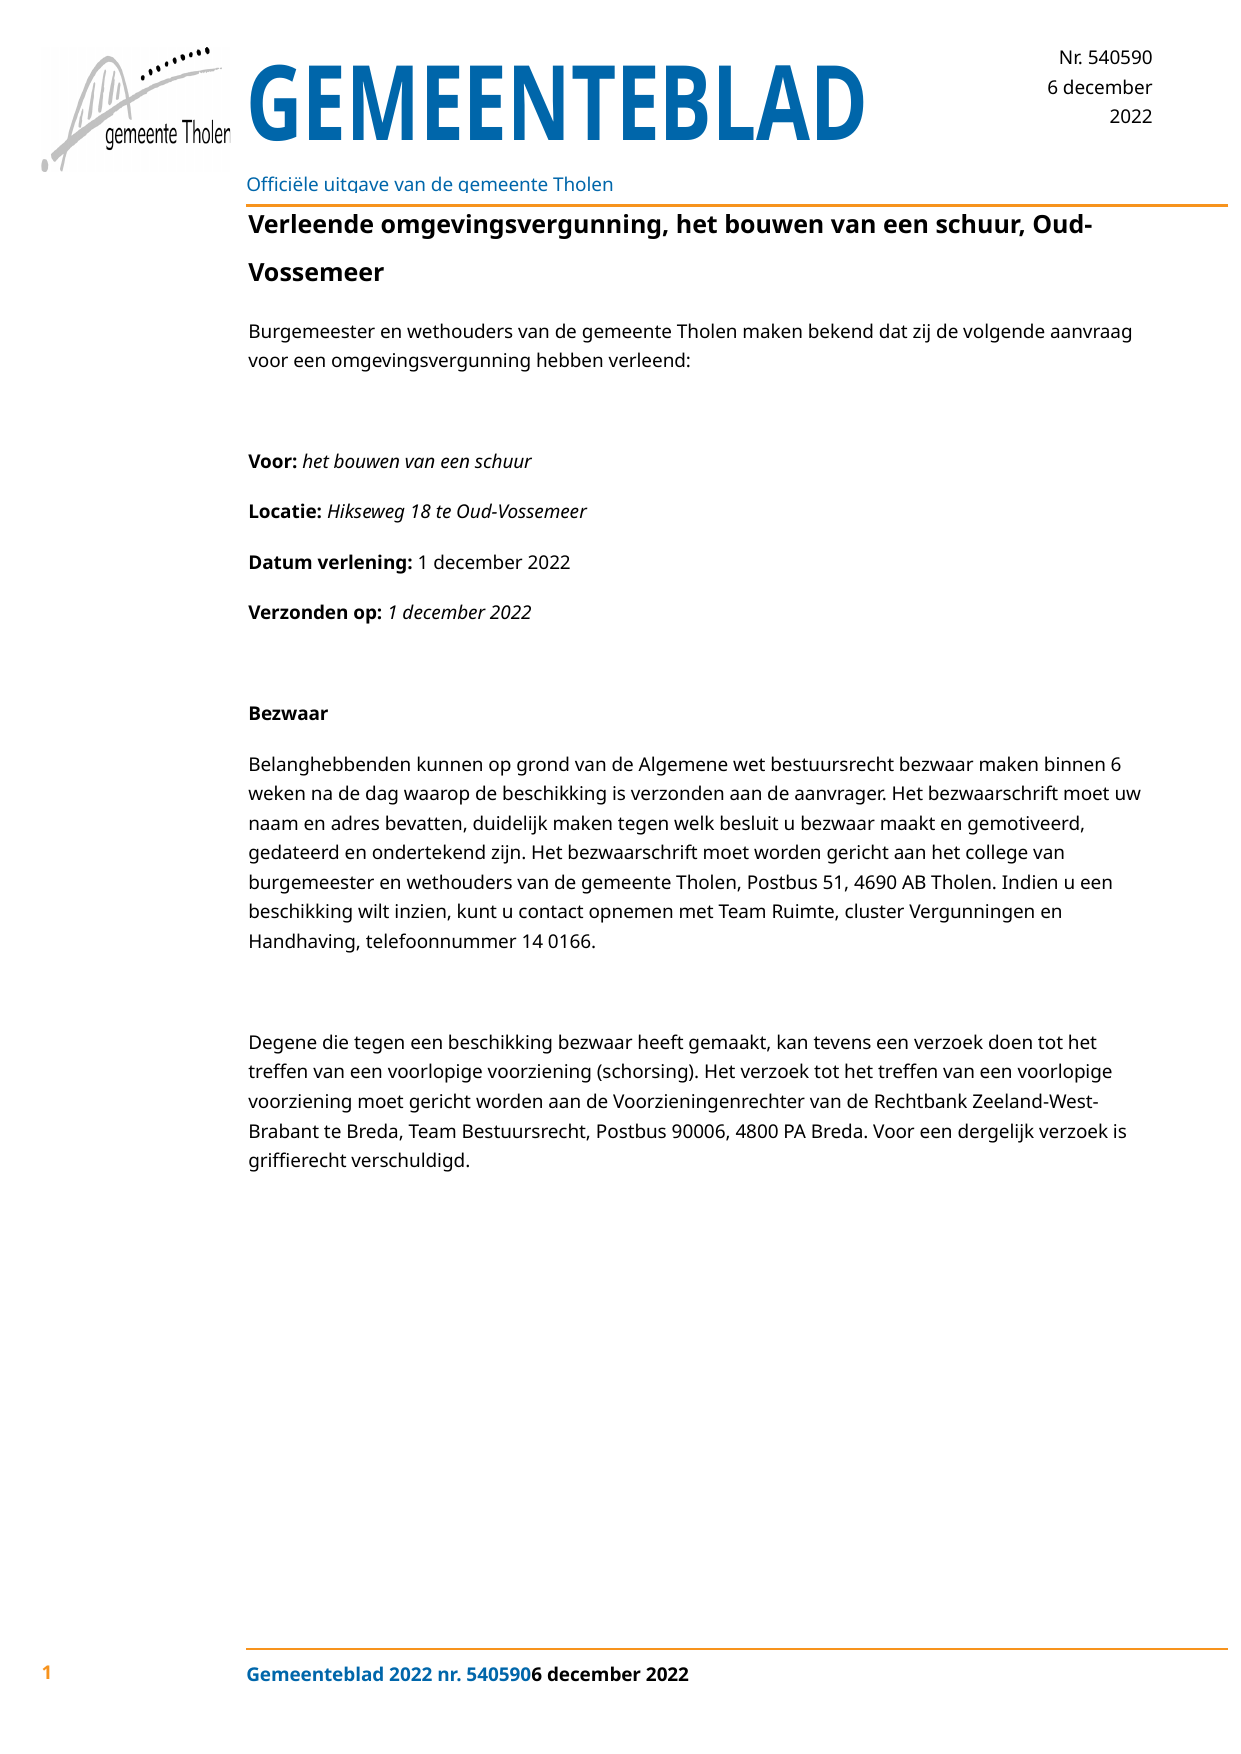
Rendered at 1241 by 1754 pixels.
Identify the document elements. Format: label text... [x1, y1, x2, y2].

text Bezwaar [248, 700, 1152, 726]
text Datum verlening: 1 december 2022 [248, 549, 1152, 575]
text Verzonden op: 1 december 2022 [248, 599, 1152, 625]
text Locatie: Hikseweg 18 te Oud-Vossemeer [248, 499, 1152, 524]
text Belanghebbenden kunnen op grond van de Algemene wet bestuursrecht bezwaar maken binnen 6 weken na de dag waarop de beschikking is verzonden aan de aanvrager. Het bezwaarschrift moet uw naam en adres bevatten, duidelijk maken tegen welk besluit u bezwaar maakt en gemotiveerd, gedateerd en ondertekend zijn. Het bezwaarschrift moet worden gericht aan het college van burgemeester en wethouders van de gemeente Tholen, Postbus 51, 4690 AB Tholen. Indien u een beschikking wilt inzien, kunt u contact opnemen met Team Ruimte, cluster Vergunningen en Handhaving, telefoonnummer 14 0166. [248, 751, 1152, 954]
picture [41, 47, 231, 172]
text Voor: het bouwen van een schuur [248, 448, 1152, 474]
text Degene die tegen een beschikking bezwaar heeft gemaakt, kan tevens een verzoek doen tot het treffen van een voorlopige voorziening (schorsing). Het verzoek tot het treffen van een voorlopige voorziening moet gericht worden aan de Voorzieningenrechter van de Rechtbank Zeeland-West-Brabant te Breda, Team Bestuursrecht, Postbus 90006, 4800 PA Breda. Voor een dergelijk verzoek is griffierecht verschuldigd. [248, 1029, 1152, 1173]
text Burgemeester en wethouders van de gemeente Tholen maken bekend dat zij de volgende aanvraag voor een omgevingsvergunning hebben verleend: [248, 318, 1152, 373]
text Verleende omgevingsvergunning, het bouwen van een schuur, Oud-Vossemeer [248, 207, 1152, 288]
